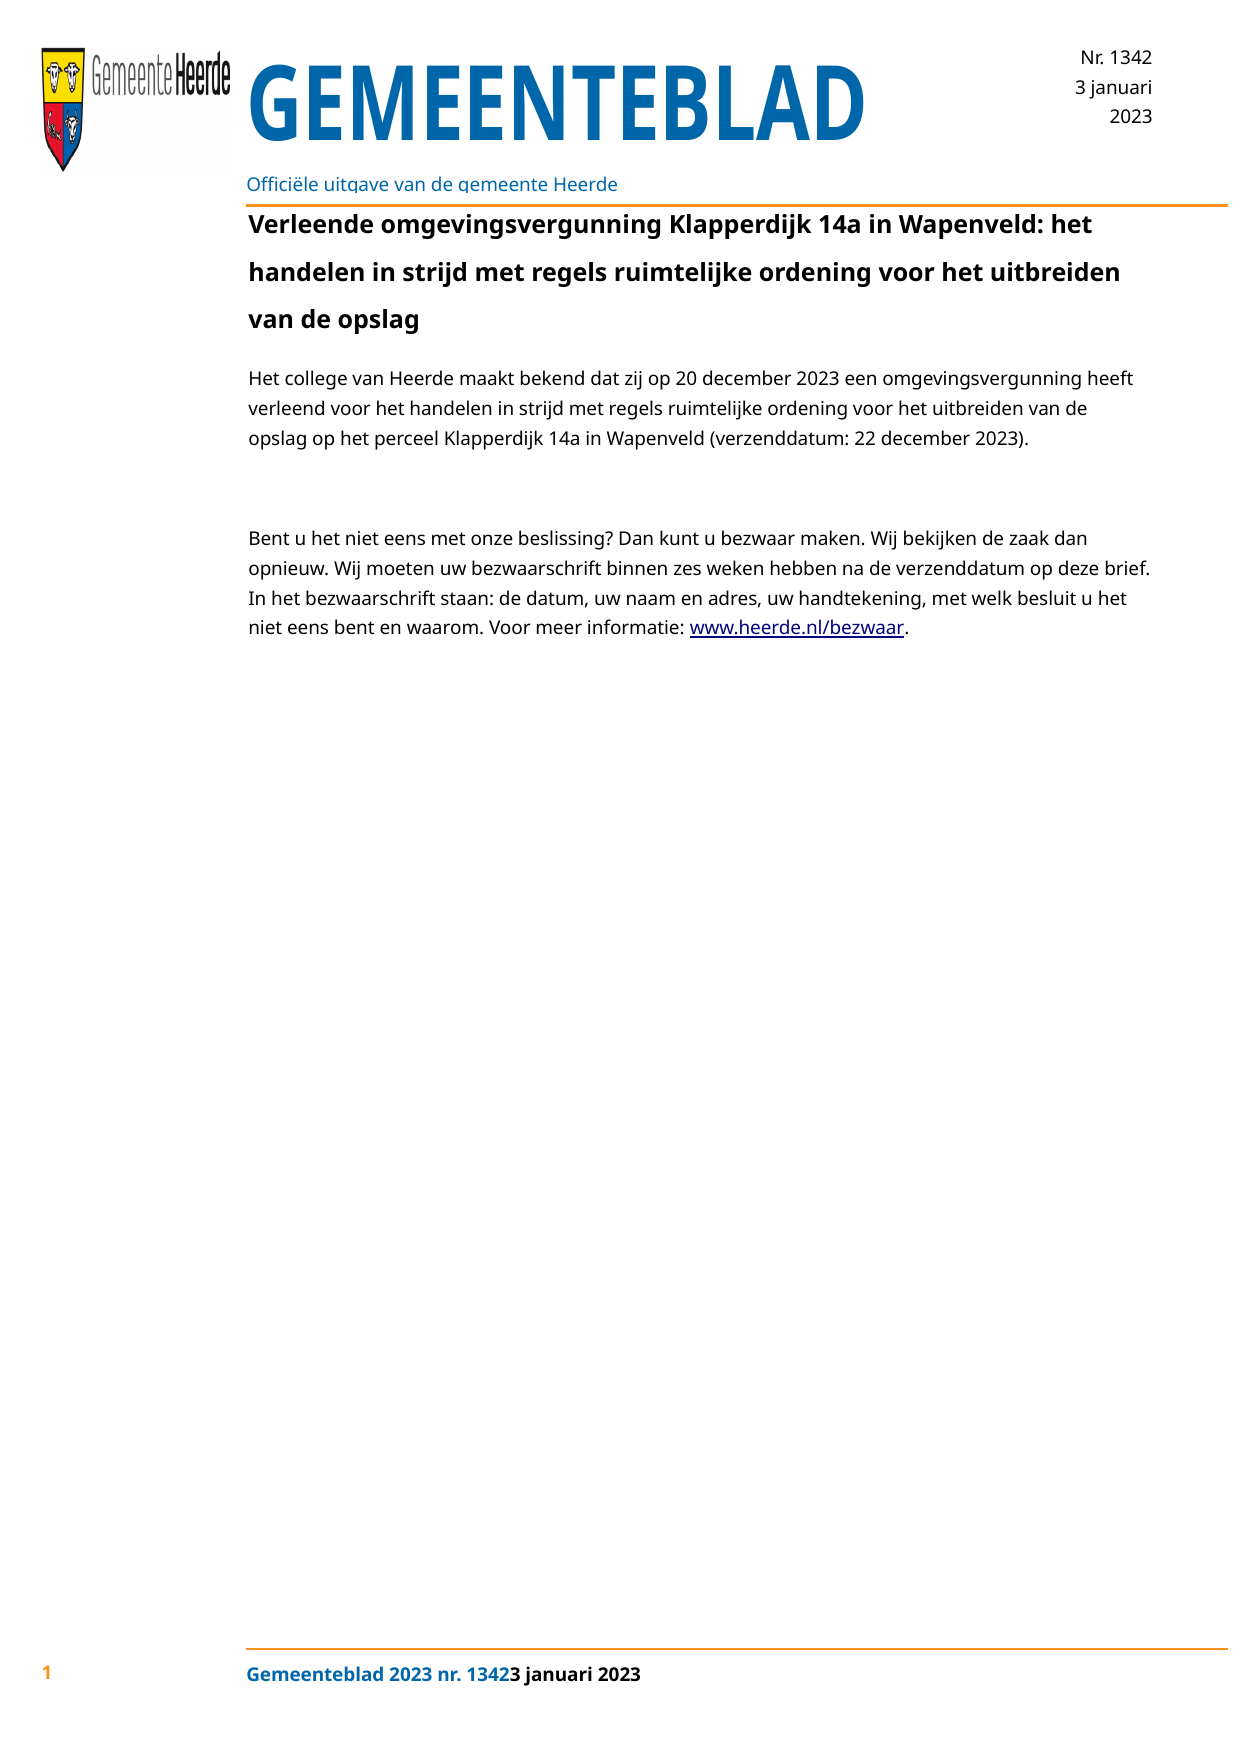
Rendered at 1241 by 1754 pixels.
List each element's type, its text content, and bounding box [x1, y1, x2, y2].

text Verleende omgevingsvergunning Klapperdijk 14a in Wapenveld: het handelen in strijd met regels ruimtelijke ordening voor het uitbreiden van de opslag [248, 207, 1152, 336]
text Het college van Heerde maakt bekend dat zij op 20 december 2023 een omgevingsvergunning heeft verleend voor het handelen in strijd met regels ruimtelijke ordening voor het uitbreiden van de opslag op het perceel Klapperdijk 14a in Wapenveld (verzenddatum: 22 december 2023). [248, 366, 1152, 450]
text Bent u het niet eens met onze beslissing? Dan kunt u bezwaar maken. Wij bekijken de zaak dan opnieuw. Wij moeten uw bezwaarschrift binnen zes weken hebben na de verzenddatum op deze brief. In het bezwaarschrift staan: de datum, uw naam en adres, uw handtekening, met welk besluit u het niet eens bent en waarom. Voor meer informatie: www.heerde.nl/bezwaar. [248, 526, 1152, 640]
picture [41, 47, 231, 172]
